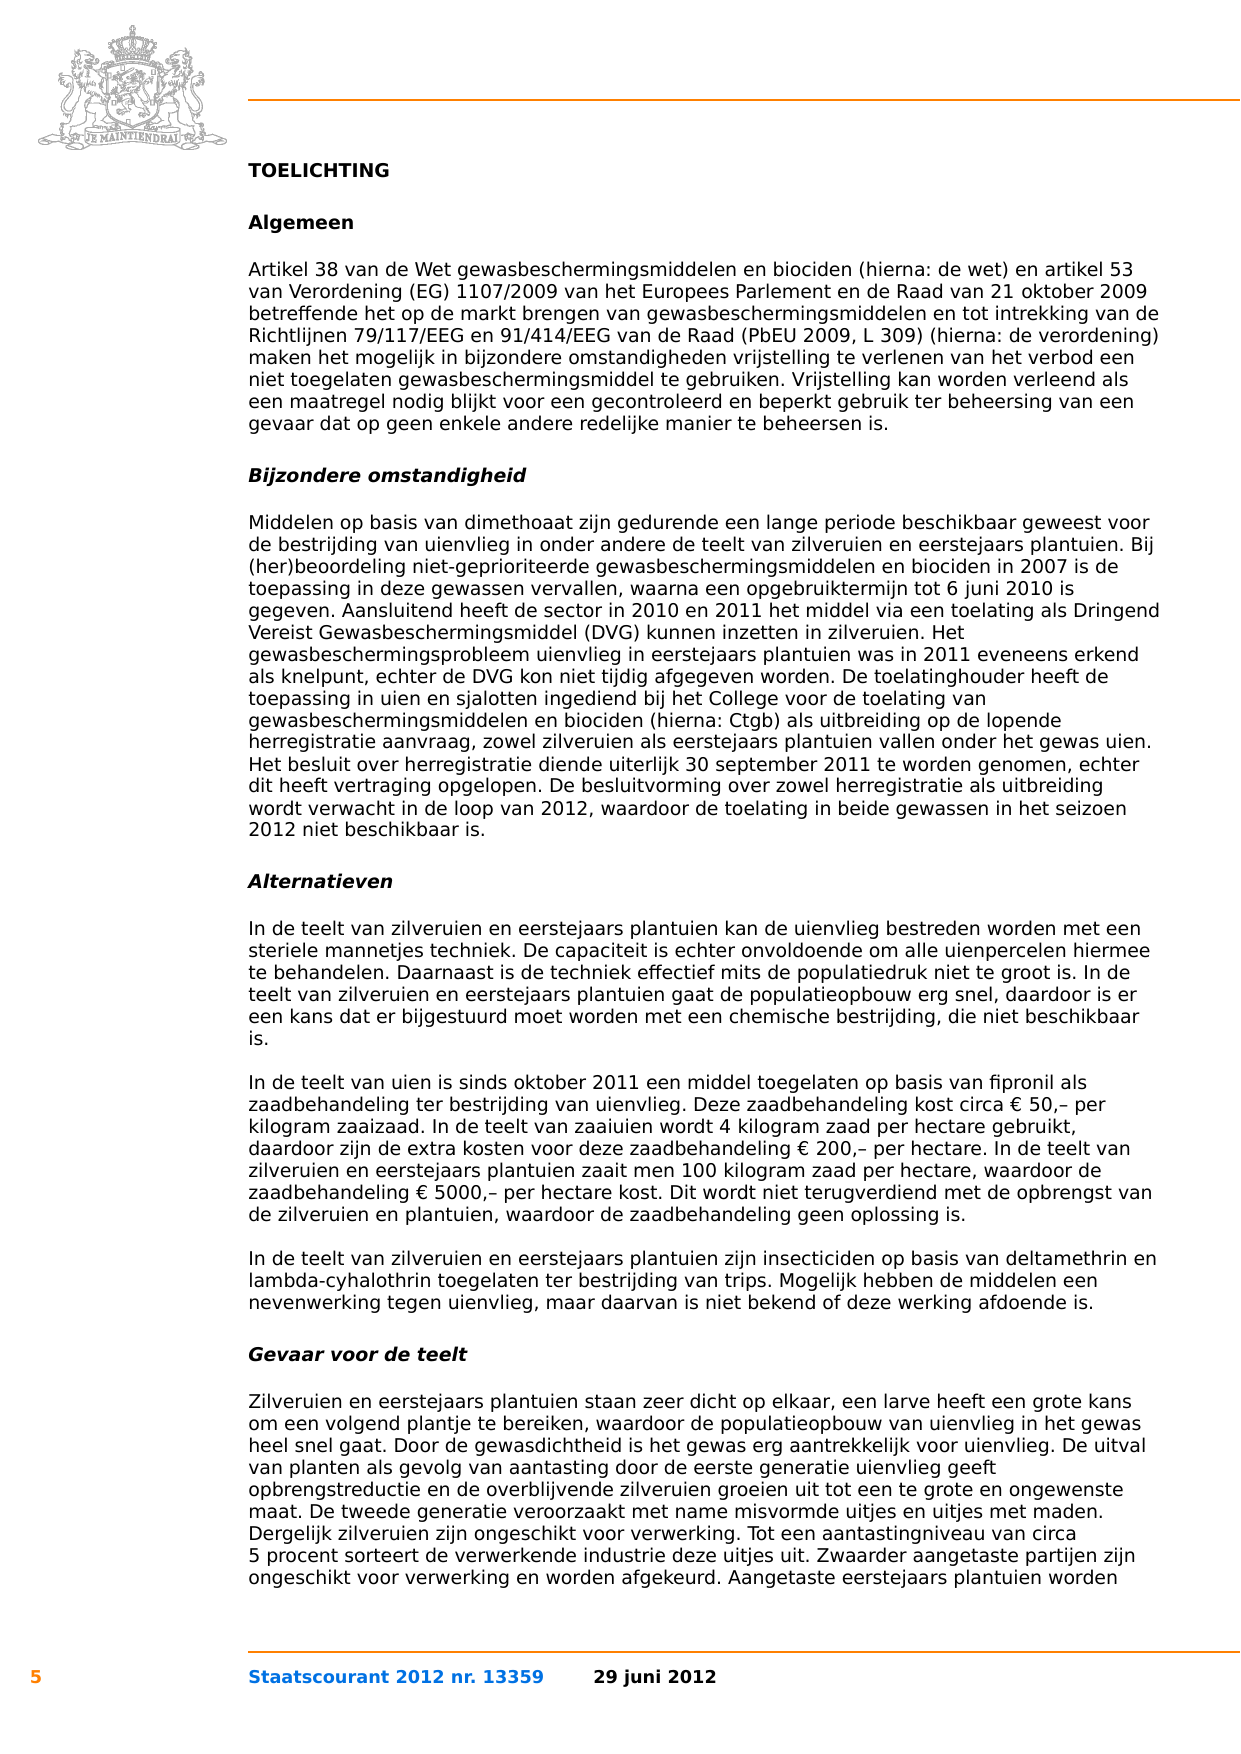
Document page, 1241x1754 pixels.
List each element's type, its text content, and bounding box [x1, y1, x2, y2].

subtitle Bijzondere omstandigheid [248, 465, 1163, 487]
subtitle Gevaar voor de teelt [248, 1344, 1163, 1366]
text In de teelt van uien is sinds oktober 2011 een middel toegelaten op basis van fipronil als zaadbehandeling ter bestrijding van uienvlieg. Deze zaadbehandeling kost circa € 50,– per kilogram zaaizaad. In de teelt van zaaiuien wordt 4 kilogram zaad per hectare gebruikt, daardoor zijn de extra kosten voor deze zaadbehandeling € 200,– per hectare. In de teelt van zilveruien en eerstejaars plantuien zaait men 100 kilogram zaad per hectare, waardoor de zaadbehandeling € 5000,– per hectare kost. Dit wordt niet terugverdiend met de opbrengst van de zilveruien en plantuien, waardoor de zaadbehandeling geen oplossing is. [248, 1072, 1163, 1226]
picture [38, 25, 227, 150]
text Middelen op basis van dimethoaat zijn gedurende een lange periode beschikbaar geweest voor de bestrijding van uienvlieg in onder andere de teelt van zilveruien en eerstejaars plantuien. Bij (her)beoordeling niet-geprioriteerde gewasbeschermingsmiddelen en biociden in 2007 is de toepassing in deze gewassen vervallen, waarna een opgebruiktermijn tot 6 juni 2010 is gegeven. Aansluitend heeft de sector in 2010 en 2011 het middel via een toelating als Dringend Vereist Gewasbeschermingsmiddel (DVG) kunnen inzetten in zilveruien. Het gewasbeschermingsprobleem uienvlieg in eerstejaars plantuien was in 2011 eveneens erkend als knelpunt, echter de DVG kon niet tijdig afgegeven worden. De toelatinghouder heeft de toepassing in uien en sjalotten ingediend bij het College voor de toelating van gewasbeschermingsmiddelen en biociden (hierna: Ctgb) als uitbreiding op de lopende herregistratie aanvraag, zowel zilveruien als eerstejaars plantuien vallen onder het gewas uien. Het besluit over herregistratie diende uiterlijk 30 september 2011 te worden genomen, echter dit heeft vertraging opgelopen. De besluitvorming over zowel herregistratie als uitbreiding wordt verwacht in de loop van 2012, waardoor de toelating in beide gewassen in het seizoen 2012 niet beschikbaar is. [248, 512, 1163, 841]
text In de teelt van zilveruien en eerstejaars plantuien kan de uienvlieg bestreden worden met een steriele mannetjes techniek. De capaciteit is echter onvoldoende om alle uienpercelen hiermee te behandelen. Daarnaast is de techniek effectief mits de populatiedruk niet te groot is. In de teelt van zilveruien en eerstejaars plantuien gaat de populatieopbouw erg snel, daardoor is er een kans dat er bijgestuurd moet worden met een chemische bestrijding, die niet beschikbaar is. [248, 918, 1163, 1050]
text In de teelt van zilveruien en eerstejaars plantuien zijn insecticiden op basis van deltamethrin en lambda-cyhalothrin toegelaten ter bestrijding van trips. Mogelijk hebben de middelen een nevenwerking tegen uienvlieg, maar daarvan is niet bekend of deze werking afdoende is. [248, 1248, 1163, 1314]
text Artikel 38 van de Wet gewasbeschermingsmiddelen en biociden (hierna: de wet) en artikel 53 van Verordening (EG) 1107/2009 van het Europees Parlement en de Raad van 21 oktober 2009 betreffende het op de markt brengen van gewasbeschermingsmiddelen en tot intrekking van de Richtlijnen 79/117/EEG en 91/414/EEG van de Raad (PbEU 2009, L 309) (hierna: de verordening) maken het mogelijk in bijzondere omstandigheden vrijstelling te verlenen van het verbod een niet toegelaten gewasbeschermingsmiddel te gebruiken. Vrijstelling kan worden verleend als een maatregel nodig blijkt voor een gecontroleerd en beperkt gebruik ter beheersing van een gevaar dat op geen enkele andere redelijke manier te beheersen is. [248, 259, 1163, 435]
subtitle TOELICHTING [248, 160, 1163, 182]
subtitle Algemeen [248, 212, 1163, 234]
subtitle Alternatieven [248, 871, 1163, 893]
text Zilveruien en eerstejaars plantuien staan zeer dicht op elkaar, een larve heeft een grote kans om een volgend plantje te bereiken, waardoor de populatieopbouw van uienvlieg in het gewas heel snel gaat. Door de gewasdichtheid is het gewas erg aantrekkelijk voor uienvlieg. De uitval van planten als gevolg van aantasting door de eerste generatie uienvlieg geeft opbrengstreductie en de overblijvende zilveruien groeien uit tot een te grote en ongewenste maat. De tweede generatie veroorzaakt met name misvormde uitjes en uitjes met maden. Dergelijk zilveruien zijn ongeschikt voor verwerking. Tot een aantastingniveau van circa 5 procent sorteert de verwerkende industrie deze uitjes uit. Zwaarder aangetaste partijen zijn ongeschikt voor verwerking en worden afgekeurd. Aangetaste eerstejaars plantuien worden [248, 1391, 1163, 1588]
